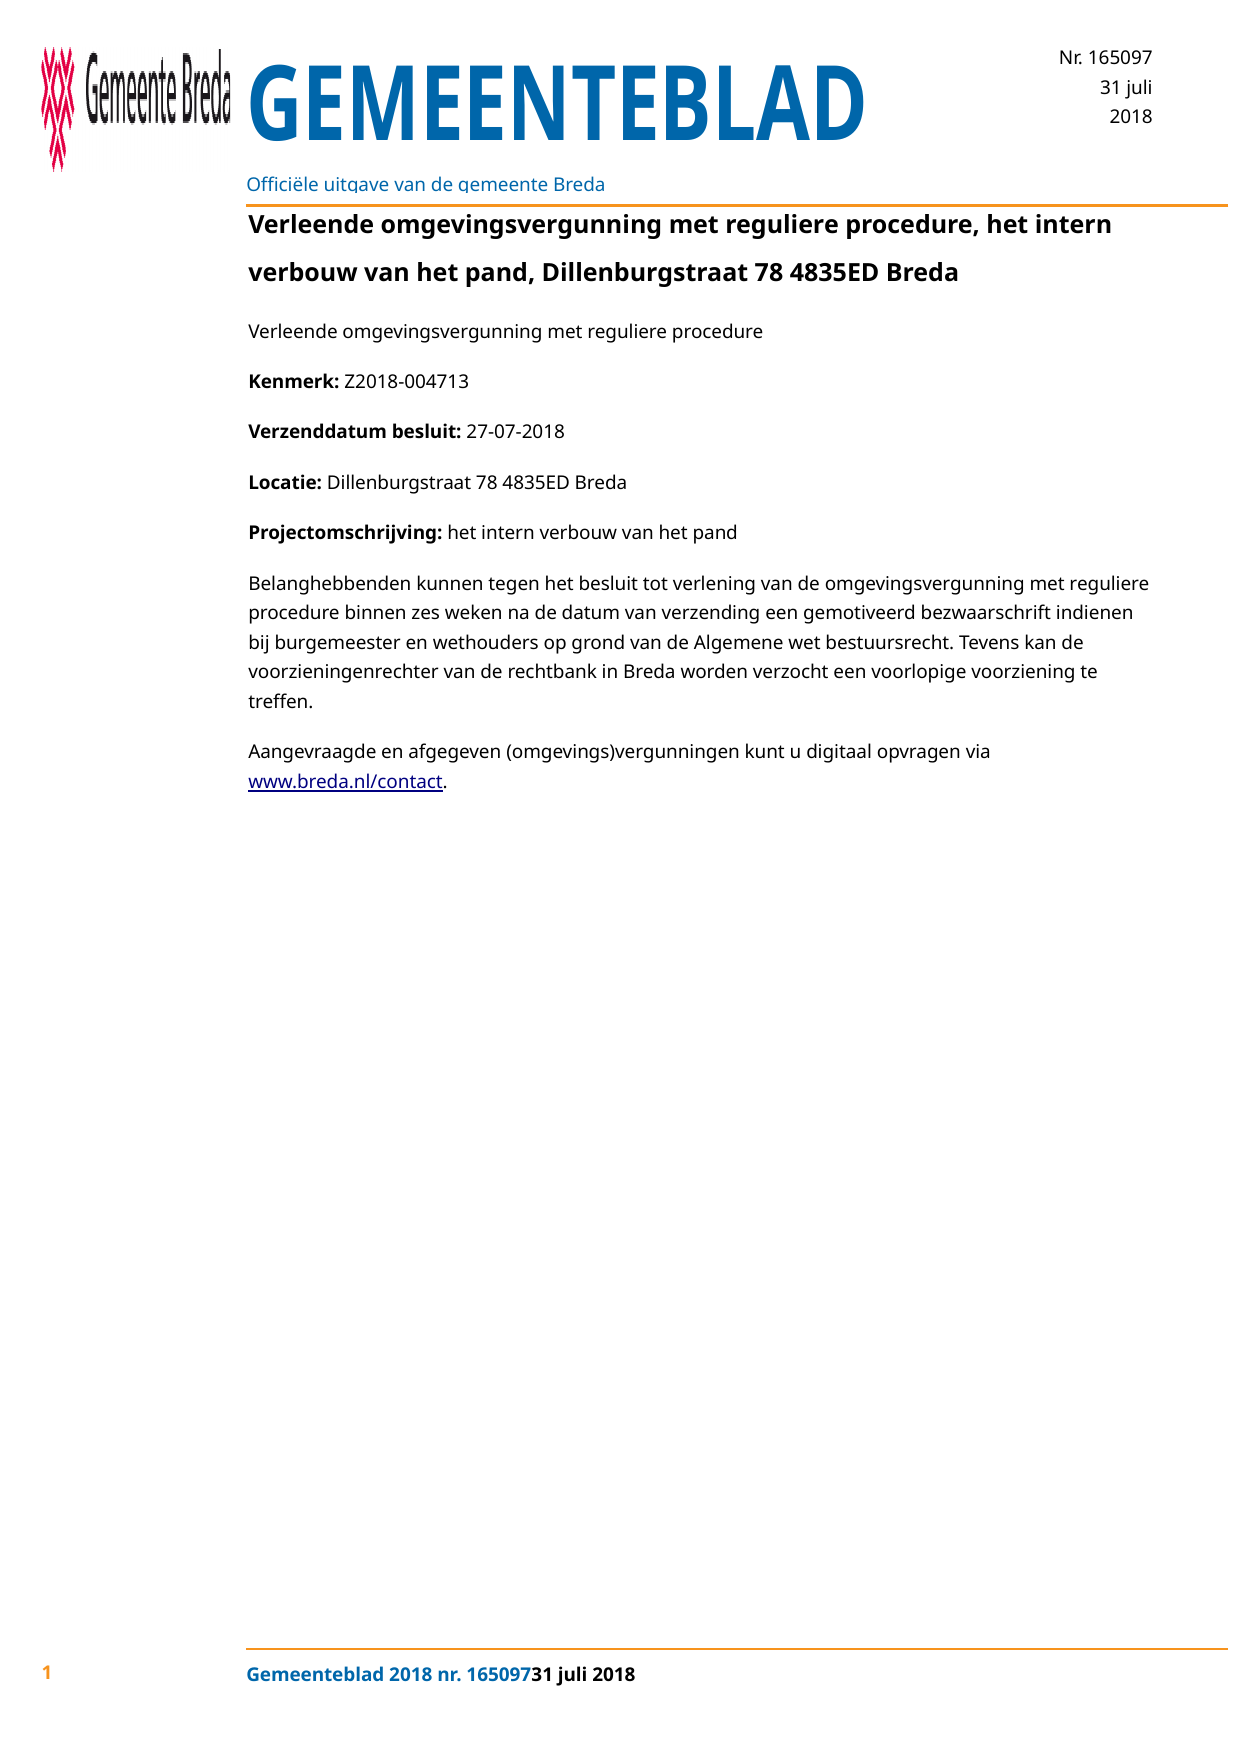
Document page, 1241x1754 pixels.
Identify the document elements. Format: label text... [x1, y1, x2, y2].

text Verzenddatum besluit: 27-07-2018 [248, 419, 1152, 444]
text Projectomschrijving: het intern verbouw van het pand [248, 519, 1152, 545]
text Locatie: Dillenburgstraat 78 4835ED Breda [248, 469, 1152, 495]
picture [41, 47, 231, 172]
text Kenmerk: Z2018-004713 [248, 368, 1152, 394]
text Verleende omgevingsvergunning met reguliere procedure, het intern verbouw van het pand, Dillenburgstraat 78 4835ED Breda [248, 207, 1152, 288]
text Verleende omgevingsvergunning met reguliere procedure [248, 318, 1152, 344]
text Belanghebbenden kunnen tegen het besluit tot verlening van de omgevingsvergunning met reguliere procedure binnen zes weken na de datum van verzending een gemotiveerd bezwaarschrift indienen bij burgemeester en wethouders op grond van de Algemene wet bestuursrecht. Tevens kan de voorzieningenrechter van de rechtbank in Breda worden verzocht een voorlopige voorziening te treffen. [248, 570, 1152, 714]
text Aangevraagde en afgegeven (omgevings)vergunningen kunt u digitaal opvragen via www.breda.nl/contact. [248, 739, 1152, 794]
